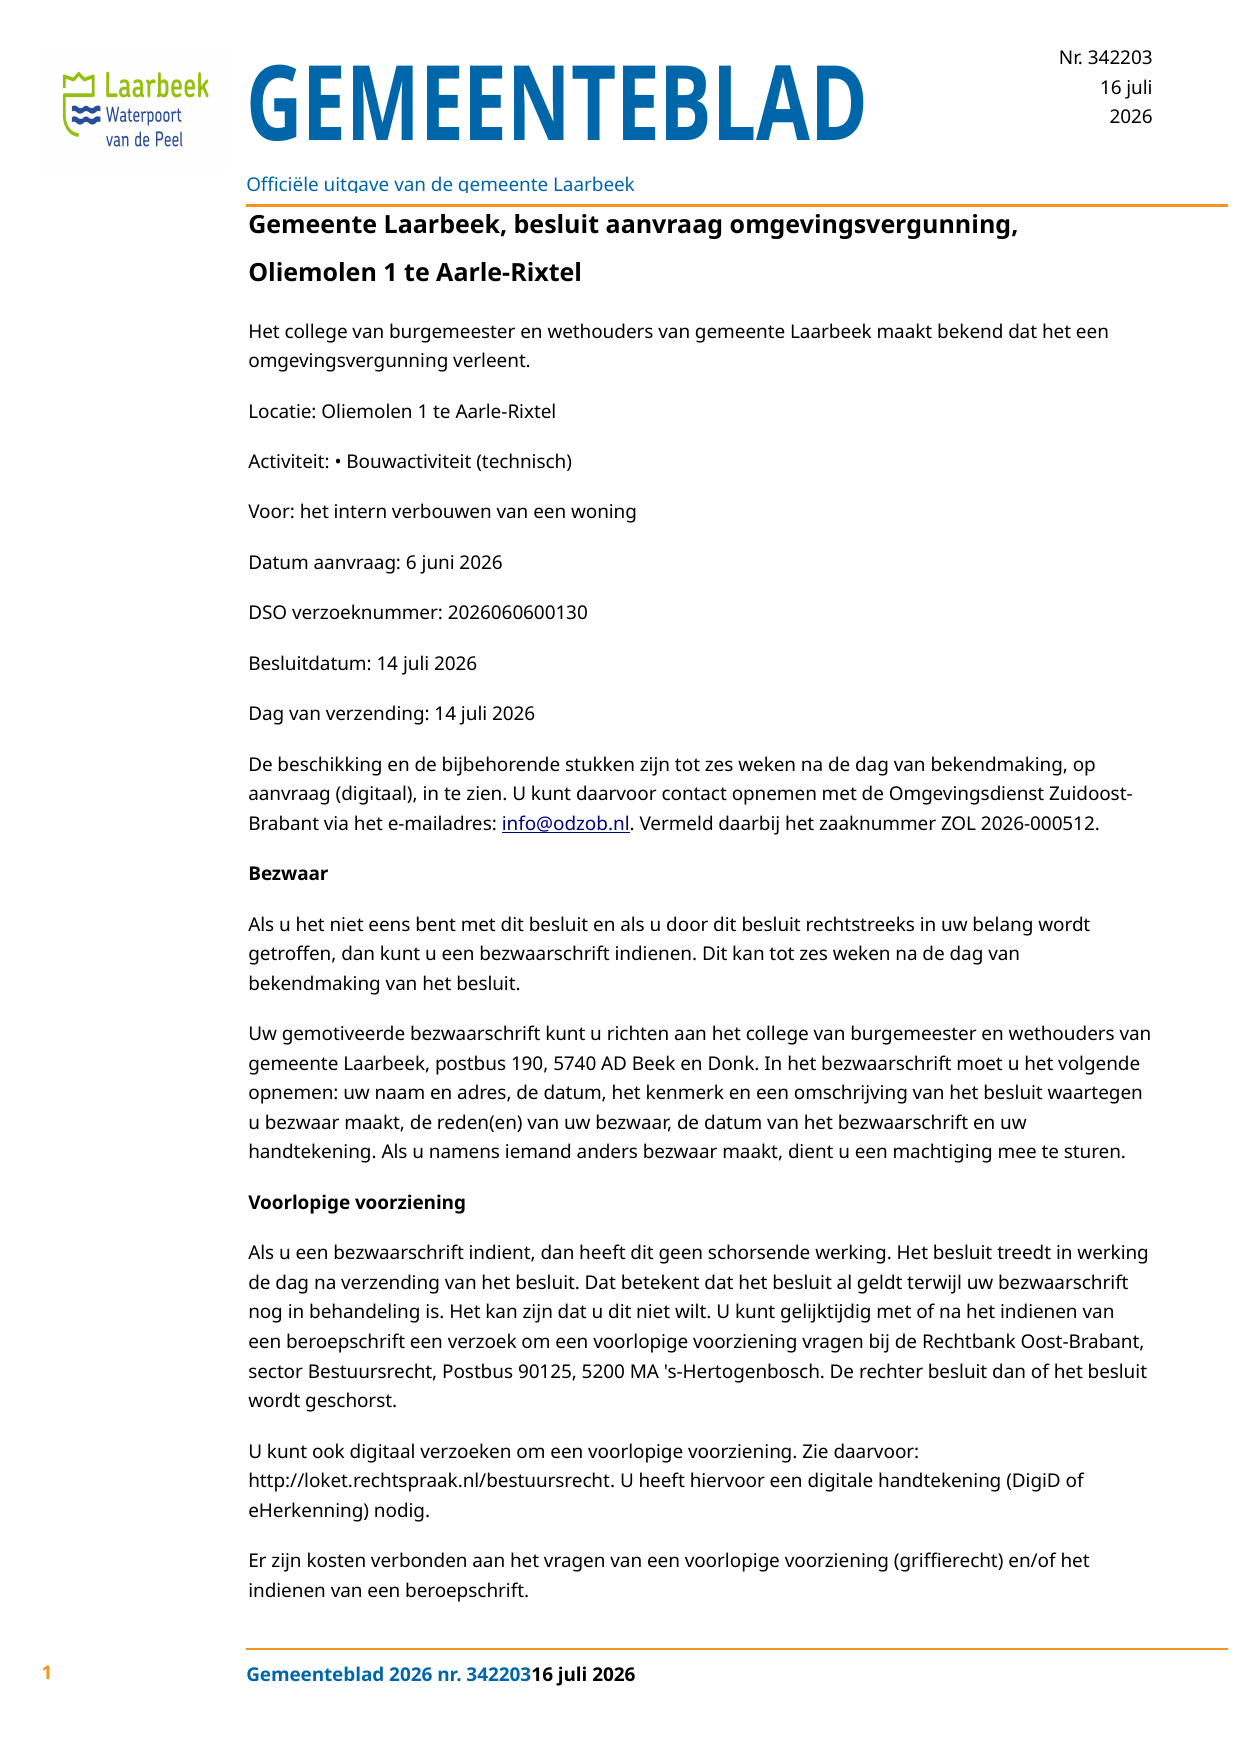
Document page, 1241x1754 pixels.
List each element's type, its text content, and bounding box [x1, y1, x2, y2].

text Locatie: Oliemolen 1 te Aarle-Rixtel [248, 398, 1152, 424]
text DSO verzoeknummer: 2026060600130 [248, 599, 1152, 625]
text Datum aanvraag: 6 juni 2026 [248, 549, 1152, 575]
text Voorlopige voorziening [248, 1189, 1152, 1215]
text Besluitdatum: 14 juli 2026 [248, 650, 1152, 676]
text De beschikking en de bijbehorende stukken zijn tot zes weken na de dag van bekendmaking, op aanvraag (digitaal), in te zien. U kunt daarvoor contact opnemen met de Omgevingsdienst Zuidoost-Brabant via het e-mailadres: info@odzob.nl. Vermeld daarbij het zaaknummer ZOL 2026-000512. [248, 751, 1152, 836]
text Gemeente Laarbeek, besluit aanvraag omgevingsvergunning, Oliemolen 1 te Aarle-Rixtel [248, 207, 1152, 288]
text Als u een bezwaarschrift indient, dan heeft dit geen schorsende werking. Het besluit treedt in werking de dag na verzending van het besluit. Dat betekent dat het besluit al geldt terwijl uw bezwaarschrift nog in behandeling is. Het kan zijn dat u dit niet wilt. U kunt gelijktijdig met of na het indienen van een beroepschrift een verzoek om een voorlopige voorziening vragen bij de Rechtbank Oost-Brabant, sector Bestuursrecht, Postbus 90125, 5200 MA 's‑Hertogenbosch. De rechter besluit dan of het besluit wordt geschorst. [248, 1239, 1152, 1413]
text Er zijn kosten verbonden aan het vragen van een voorlopige voorziening (griffierecht) en/of het indienen van een beroepschrift. [248, 1547, 1152, 1603]
text Activiteit: • Bouwactiviteit (technisch) [248, 448, 1152, 474]
text U kunt ook digitaal verzoeken om een voorlopige voorziening. Zie daarvoor: http://loket.rechtspraak.nl/bestuursrecht. U heeft hiervoor een digitale handtekening (DigiD of eHerkenning) nodig. [248, 1438, 1152, 1523]
picture [41, 47, 231, 172]
text Dag van verzending: 14 juli 2026 [248, 700, 1152, 726]
text Bezwaar [248, 860, 1152, 886]
text Uw gemotiveerde bezwaarschrift kunt u richten aan het college van burgemeester en wethouders van gemeente Laarbeek, postbus 190, 5740 AD Beek en Donk. In het bezwaarschrift moet u het volgende opnemen: uw naam en adres, de datum, het kenmerk en een omschrijving van het besluit waartegen u bezwaar maakt, de reden(en) van uw bezwaar, de datum van het bezwaarschrift en uw handtekening. Als u namens iemand anders bezwaar maakt, dient u een machtiging mee te sturen. [248, 1020, 1152, 1164]
text Voor: het intern verbouwen van een woning [248, 499, 1152, 524]
text Als u het niet eens bent met dit besluit en als u door dit besluit rechtstreeks in uw belang wordt getroffen, dan kunt u een bezwaarschrift indienen. Dit kan tot zes weken na de dag van bekendmaking van het besluit. [248, 911, 1152, 996]
text Het college van burgemeester en wethouders van gemeente Laarbeek maakt bekend dat het een omgevingsvergunning verleent. [248, 318, 1152, 373]
